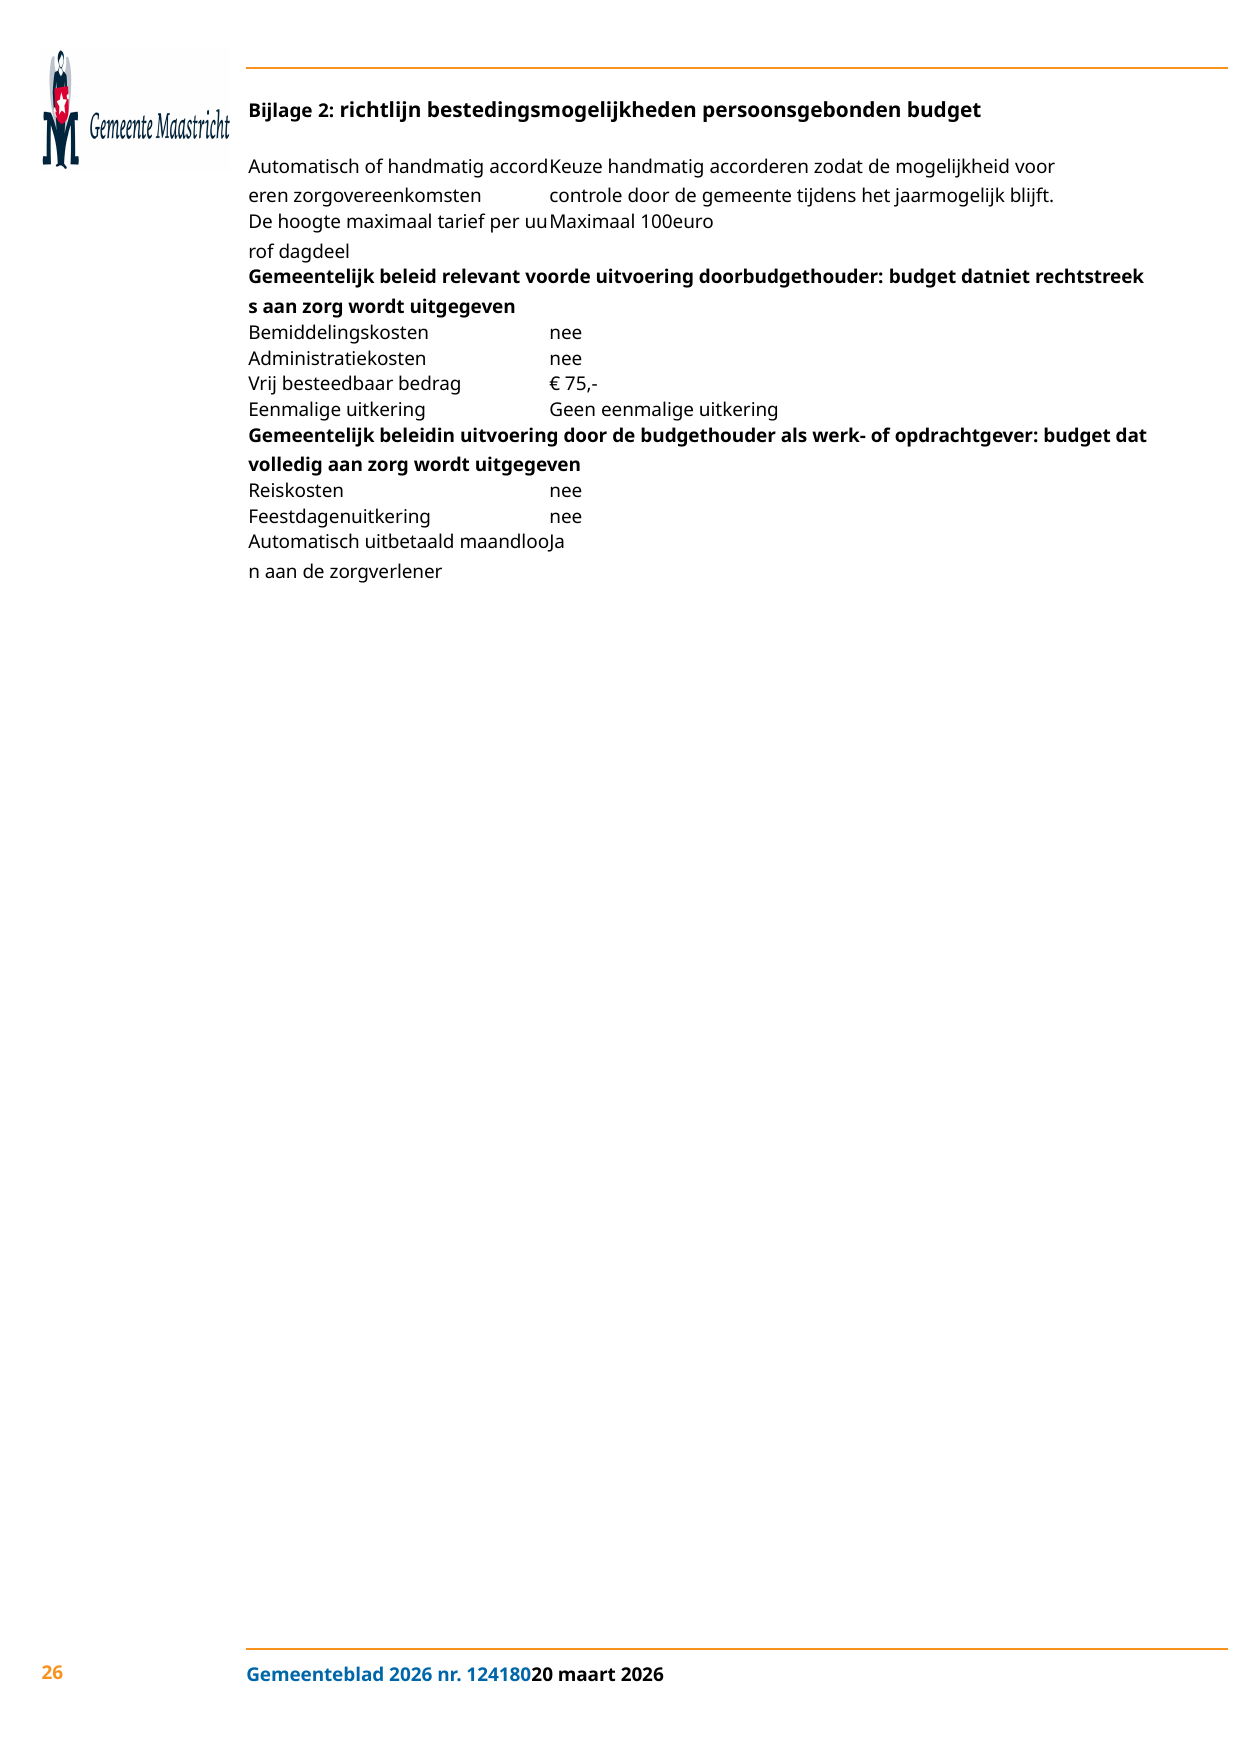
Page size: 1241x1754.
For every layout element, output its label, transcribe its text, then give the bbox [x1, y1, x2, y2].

table_cell Geen eenmalige uitkering [549, 396, 1152, 422]
table_cell € 75,- [549, 370, 1152, 396]
table_cell Vrij besteedbaar bedrag [248, 370, 549, 396]
table_cell Feestdagenuitkering [248, 503, 549, 529]
table_cell Gemeentelijk beleid relevant voorde uitvoering doorbudgethouder: budget datniet rechtstreeks aan zorg wordt uitgegeven [248, 264, 1152, 319]
table_header Keuze handmatig accorderen zodat de mogelijkheid voor controle door de gemeente tijdens het jaarmogelijk blijft. [549, 153, 1152, 208]
picture [41, 47, 231, 172]
table_cell Reiskosten [248, 477, 549, 503]
table_cell Eenmalige uitkering [248, 396, 549, 422]
table_cell nee [549, 477, 1152, 503]
table_header Automatisch of handmatig accorderen zorgovereenkomsten [248, 153, 549, 208]
text Bijlage 2: richtlijn bestedingsmogelijkheden persoonsgebonden budget [248, 95, 1152, 123]
table_cell Administratiekosten [248, 345, 549, 370]
table_cell Bemiddelingskosten [248, 319, 549, 345]
table_cell Gemeentelijk beleidin uitvoering door de budgethouder als werk- of opdrachtgever: budget dat volledig aan zorg wordt uitgegeven [248, 422, 1152, 477]
table_cell Automatisch uitbetaald maandloon aan de zorgverlener [248, 529, 549, 584]
table_cell Ja [549, 529, 1152, 584]
table_cell nee [549, 503, 1152, 529]
table_cell nee [549, 345, 1152, 370]
table_cell De hoogte maximaal tarief per uurof dagdeel [248, 208, 549, 264]
table_cell Maximaal 100euro [549, 208, 1152, 264]
table_cell nee [549, 319, 1152, 345]
